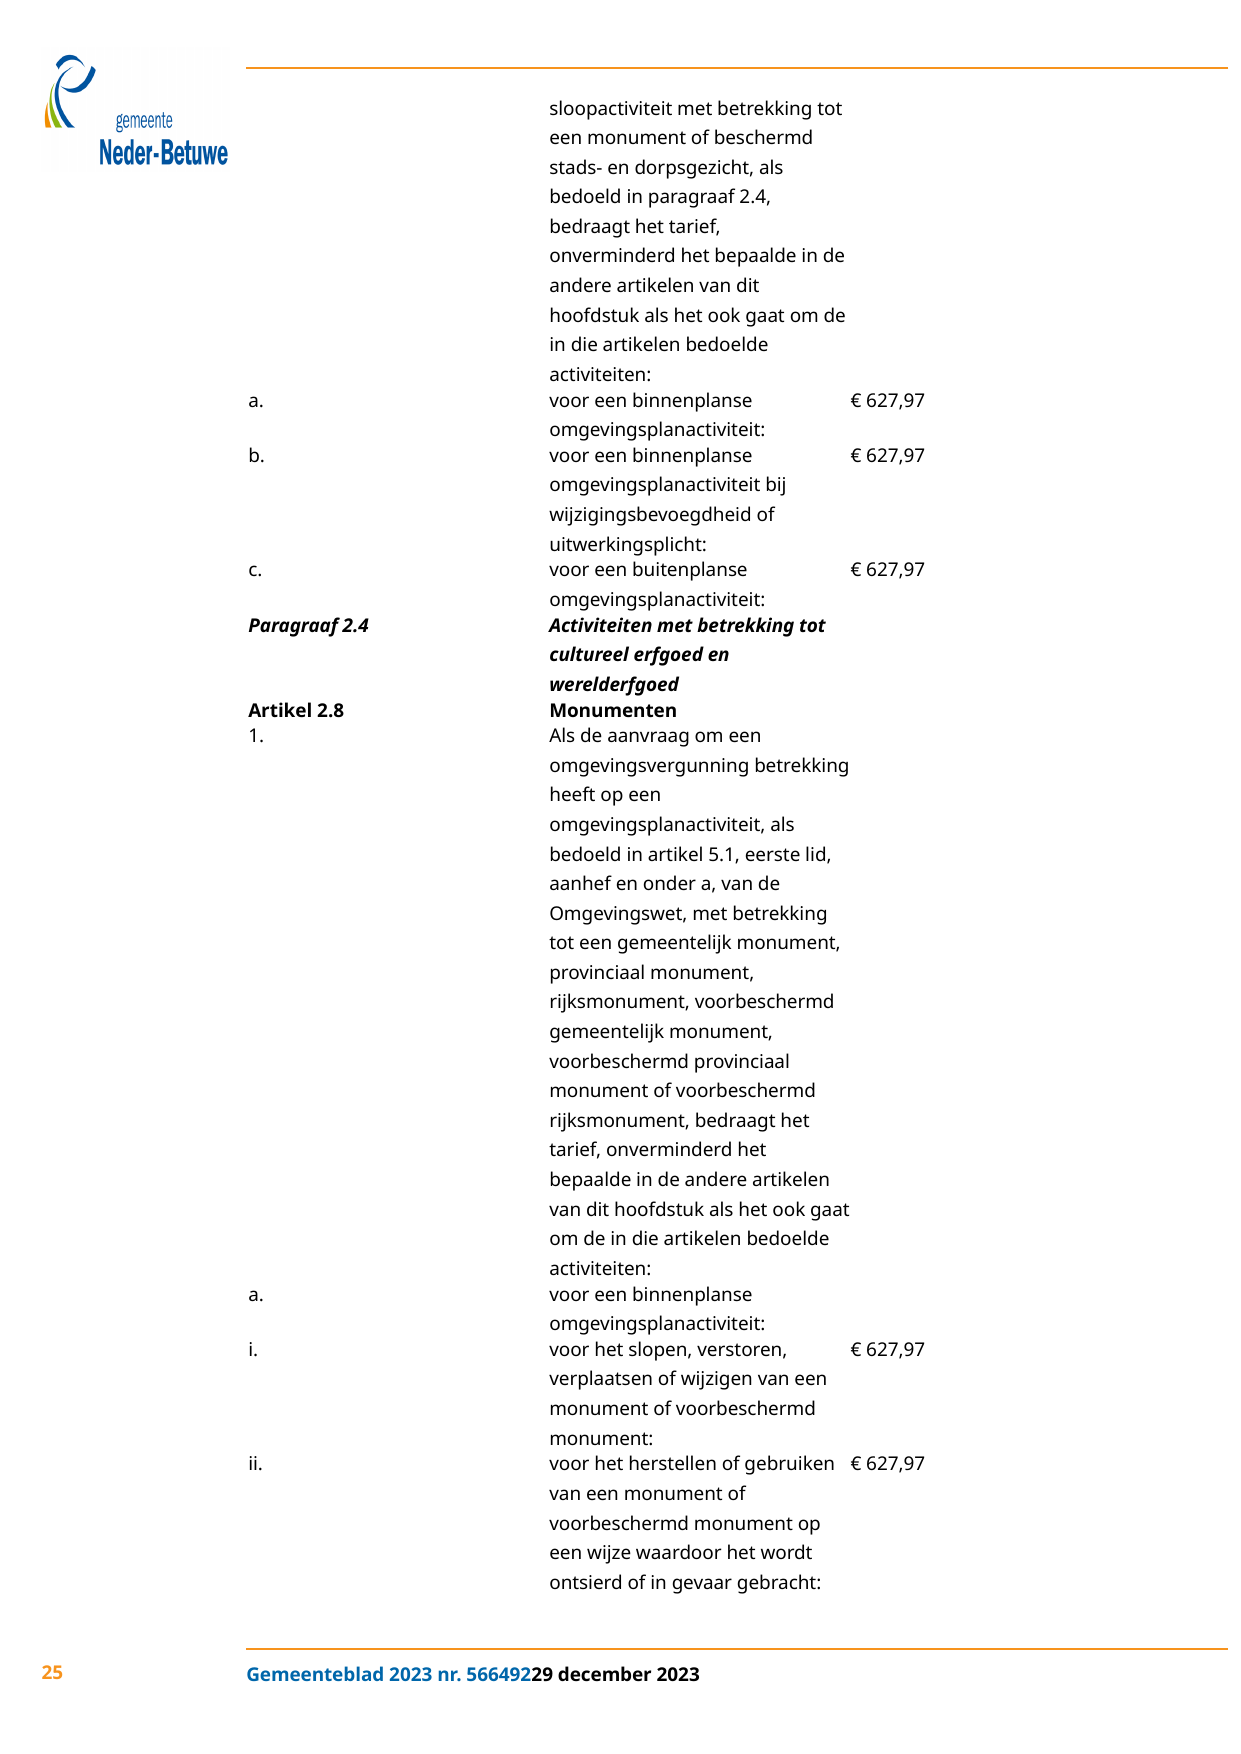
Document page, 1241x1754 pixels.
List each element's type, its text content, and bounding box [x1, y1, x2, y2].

table_cell Monumenten [549, 697, 850, 722]
picture [41, 47, 231, 172]
table_cell Paragraaf 2.4 [248, 612, 549, 697]
table_cell [248, 95, 549, 387]
table_cell Activiteiten met betrekking tot cultureel erfgoed en werelderfgoed [549, 612, 850, 697]
table_cell [850, 697, 1152, 722]
table_cell ii. [248, 1451, 549, 1594]
table_cell a. [248, 1281, 549, 1336]
table_cell € 627,97 [850, 387, 1152, 442]
table_cell Artikel 2.8 [248, 697, 549, 722]
table_cell voor een binnenplanse omgevingsplanactiviteit: [549, 387, 850, 442]
table_cell b. [248, 442, 549, 557]
table_cell [850, 723, 1152, 1281]
table_cell a. [248, 387, 549, 442]
table_cell 1. [248, 723, 549, 1281]
table_cell voor een binnenplanse omgevingsplanactiviteit: [549, 1281, 850, 1336]
table_cell voor een buitenplanse omgevingsplanactiviteit: [549, 557, 850, 612]
table_cell c. [248, 557, 549, 612]
table_cell voor het slopen, verstoren, verplaatsen of wijzigen van een monument of voorbeschermd monument: [549, 1336, 850, 1451]
table_cell [850, 1281, 1152, 1336]
table_cell sloopactiviteit met betrekking tot een monument of beschermd stads- en dorpsgezicht, als bedoeld in paragraaf 2.4, bedraagt het tarief, onverminderd het bepaalde in de andere artikelen van dit hoofdstuk als het ook gaat om de in die artikelen bedoelde activiteiten: [549, 95, 850, 387]
table_cell [850, 612, 1152, 697]
table_cell voor het herstellen of gebruiken van een monument of voorbeschermd monument op een wijze waardoor het wordt ontsierd of in gevaar gebracht: [549, 1451, 850, 1594]
table_cell € 627,97 [850, 1451, 1152, 1594]
table_cell Als de aanvraag om een omgevingsvergunning betrekking heeft op een omgevingsplanactiviteit, als bedoeld in artikel 5.1, eerste lid, aanhef en onder a, van de Omgevingswet, met betrekking tot een gemeentelijk monument, provinciaal monument, rijksmonument, voorbeschermd gemeentelijk monument, voorbeschermd provinciaal monument of voorbeschermd rijksmonument, bedraagt het tarief, onverminderd het bepaalde in de andere artikelen van dit hoofdstuk als het ook gaat om de in die artikelen bedoelde activiteiten: [549, 723, 850, 1281]
table_cell [850, 95, 1152, 387]
table_cell € 627,97 [850, 442, 1152, 557]
table_cell € 627,97 [850, 1336, 1152, 1451]
table_cell € 627,97 [850, 557, 1152, 612]
table_cell i. [248, 1336, 549, 1451]
table_cell voor een binnenplanse omgevingsplanactiviteit bij wijzigingsbevoegdheid of uitwerkingsplicht: [549, 442, 850, 557]
